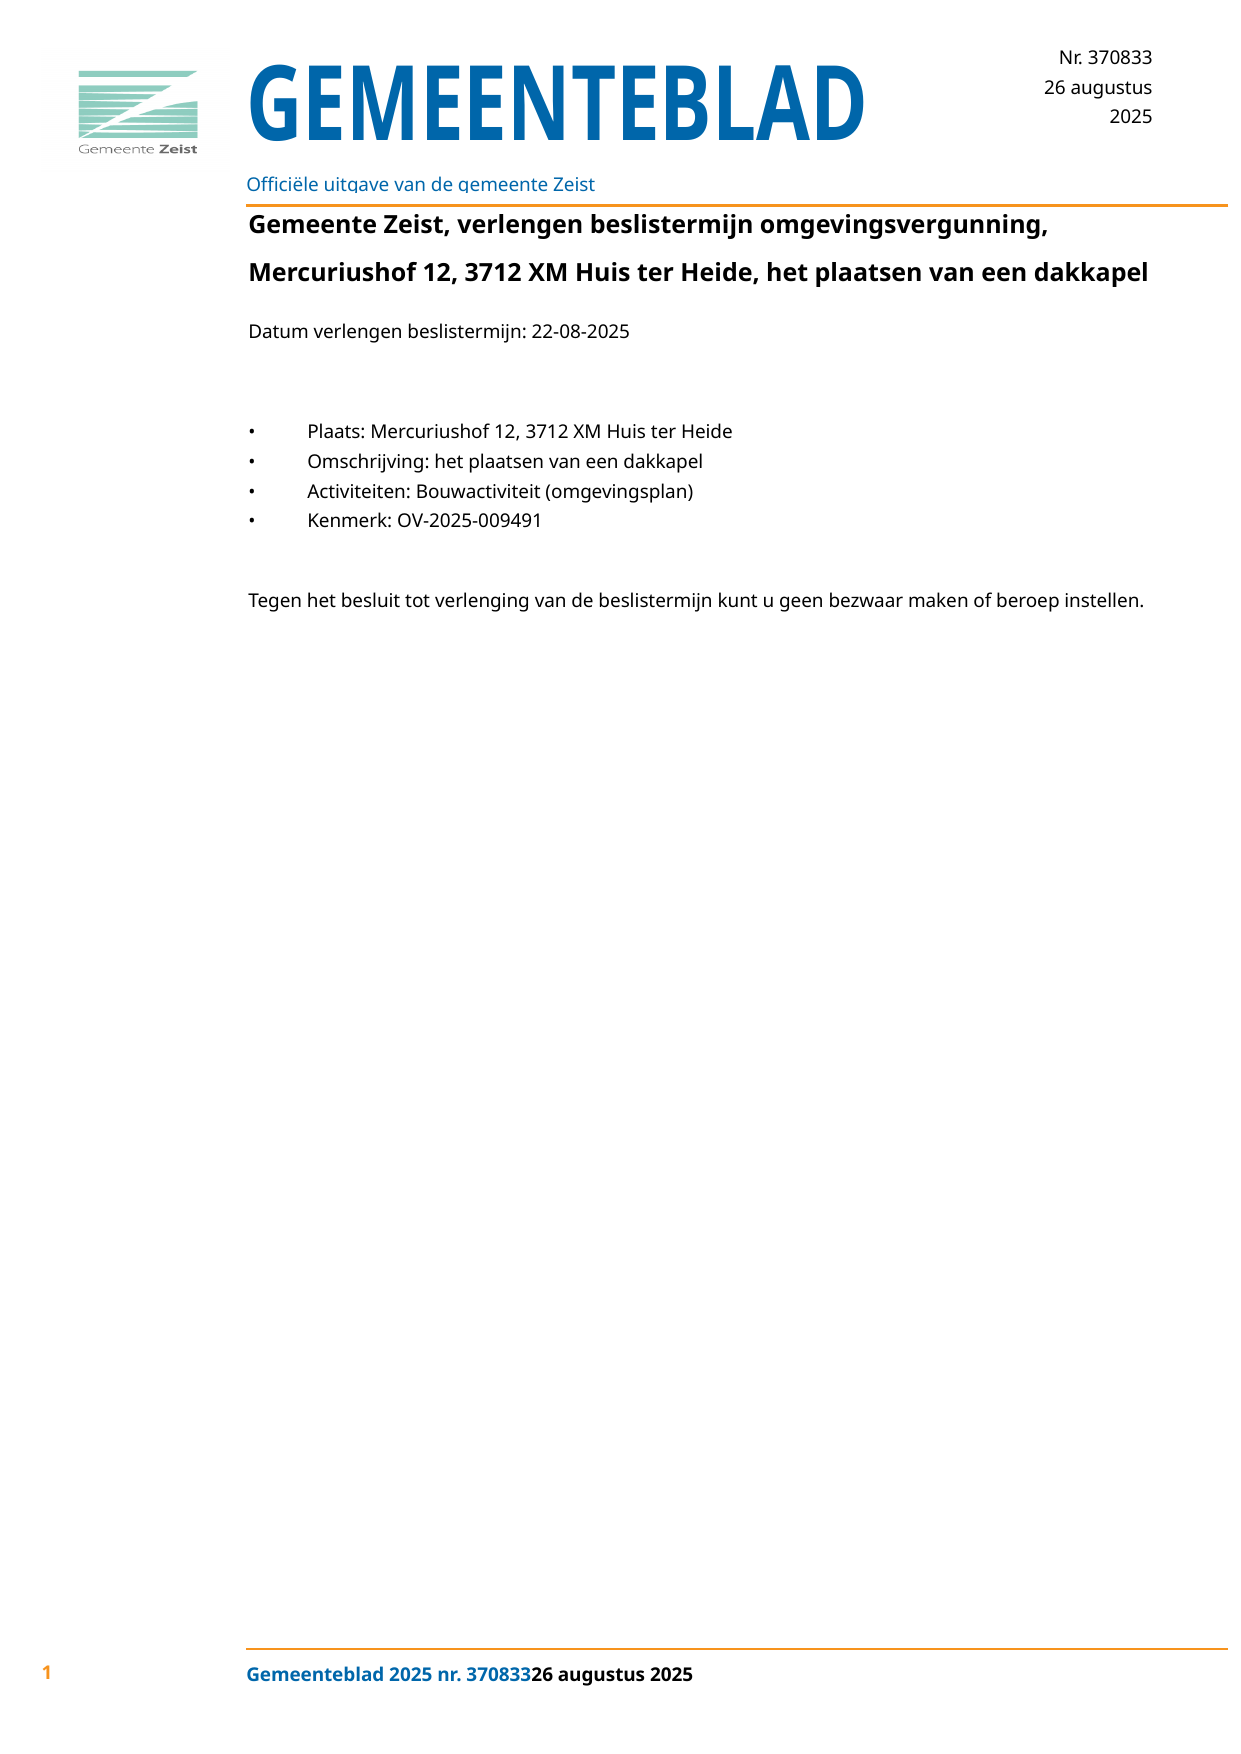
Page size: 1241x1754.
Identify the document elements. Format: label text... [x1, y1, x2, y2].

text Tegen het besluit tot verlenging van de beslistermijn kunt u geen bezwaar maken of beroep instellen. [248, 587, 1152, 613]
list Plaats: Mercuriushof 12, 3712 XM Huis ter Heide [248, 419, 1152, 444]
picture [41, 47, 231, 172]
list Activiteiten: Bouwactiviteit (omgevingsplan) [248, 478, 1152, 504]
list Omschrijving: het plaatsen van een dakkapel [248, 448, 1152, 474]
text Gemeente Zeist, verlengen beslistermijn omgevingsvergunning, Mercuriushof 12, 3712 XM Huis ter Heide, het plaatsen van een dakkapel [248, 207, 1152, 288]
list Kenmerk: OV-2025-009491 [248, 507, 1152, 533]
text Datum verlengen beslistermijn: 22-08-2025 [248, 318, 1152, 344]
